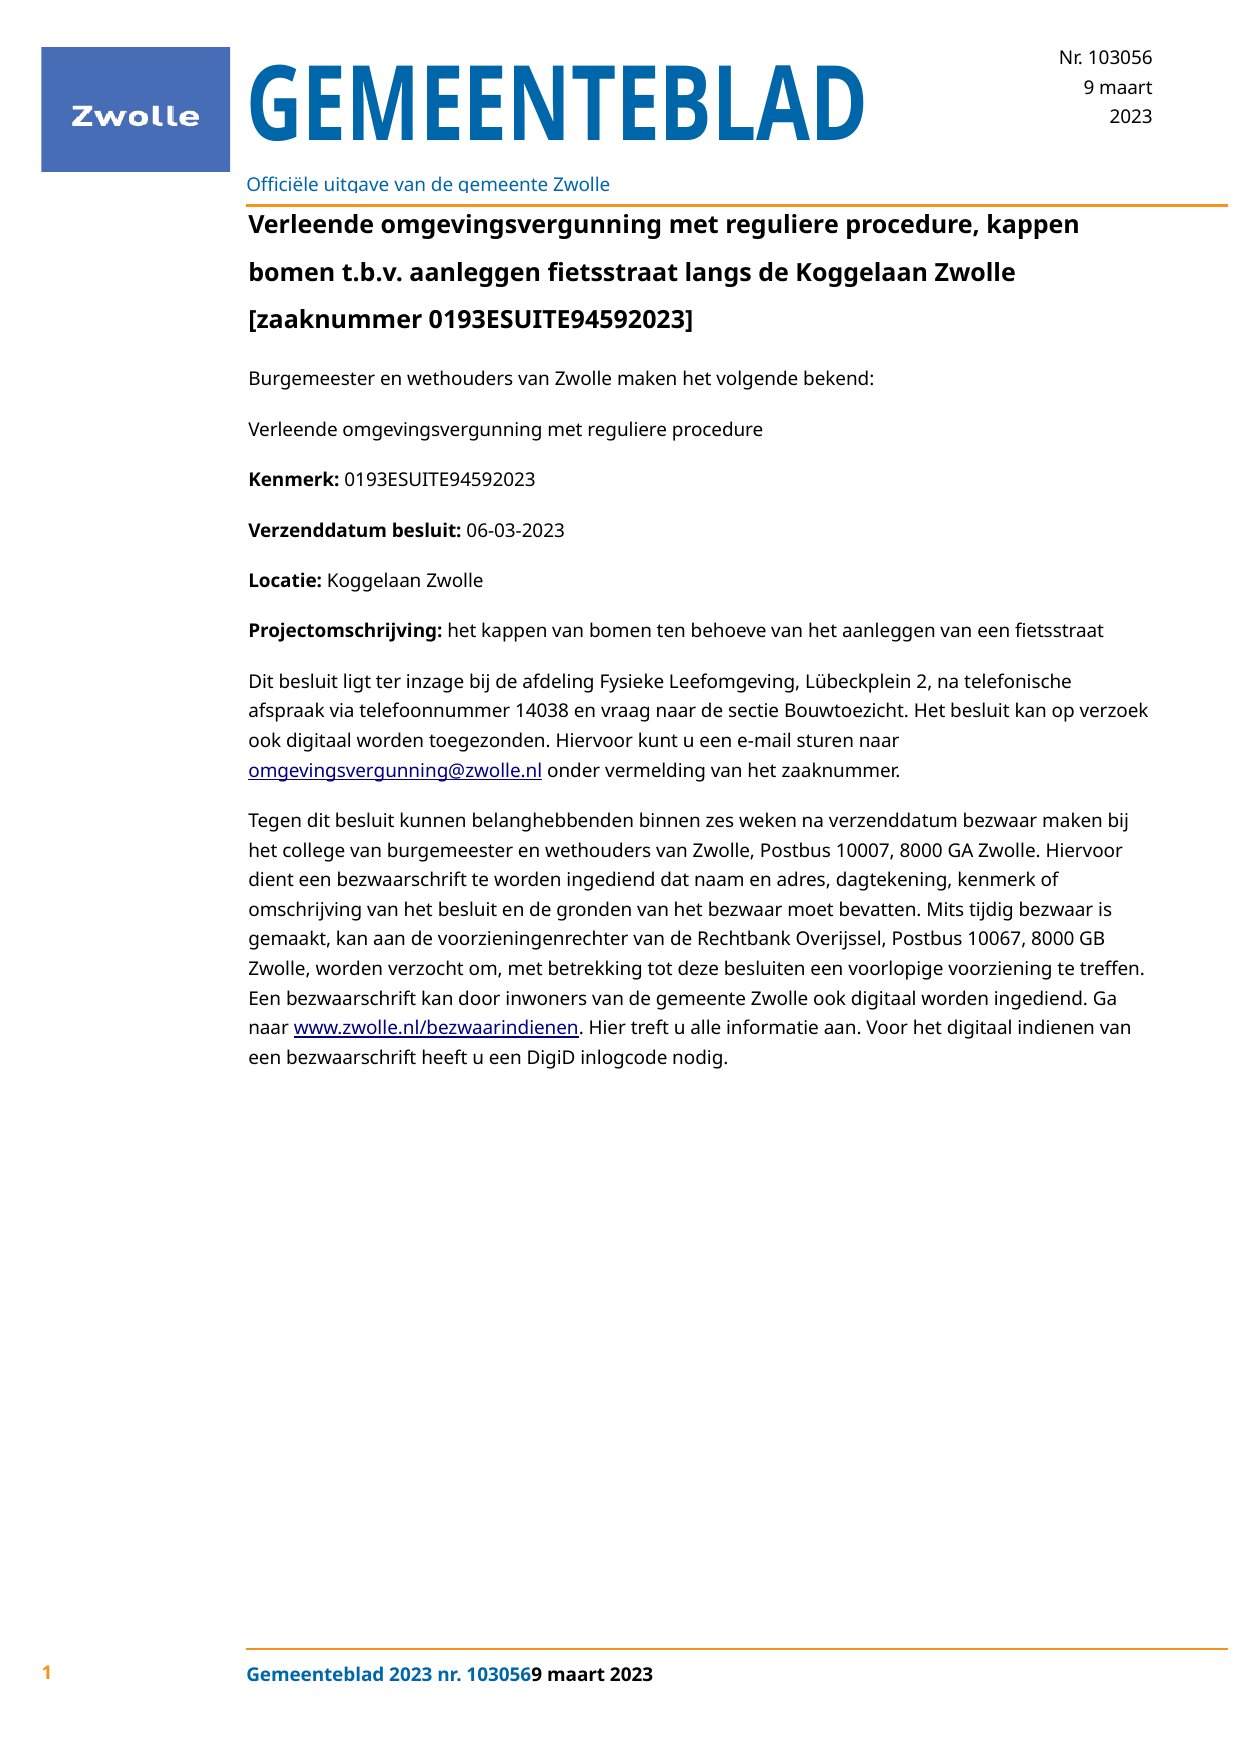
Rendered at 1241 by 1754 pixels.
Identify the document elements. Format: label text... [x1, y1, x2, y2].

text Burgemeester en wethouders van Zwolle maken het volgende bekend: [248, 366, 1152, 391]
text Projectomschrijving: het kappen van bomen ten behoeve van het aanleggen van een fietsstraat [248, 618, 1152, 643]
text Verleende omgevingsvergunning met reguliere procedure [248, 416, 1152, 442]
text Verleende omgevingsvergunning met reguliere procedure, kappen bomen t.b.v. aanleggen fietsstraat langs de Koggelaan Zwolle [zaaknummer 0193ESUITE94592023] [248, 207, 1152, 336]
text Tegen dit besluit kunnen belanghebbenden binnen zes weken na verzenddatum bezwaar maken bij het college van burgemeester en wethouders van Zwolle, Postbus 10007, 8000 GA Zwolle. Hiervoor dient een bezwaarschrift te worden ingediend dat naam en adres, dagtekening, kenmerk of omschrijving van het besluit en de gronden van het bezwaar moet bevatten. Mits tijdig bezwaar is gemaakt, kan aan de voorzieningenrechter van de Rechtbank Overijssel, Postbus 10067, 8000 GB Zwolle, worden verzocht om, met betrekking tot deze besluiten een voorlopige voorziening te treffen. Een bezwaarschrift kan door inwoners van de gemeente Zwolle ook digitaal worden ingediend. Ga naar www.zwolle.nl/bezwaarindienen. Hier treft u alle informatie aan. Voor het digitaal indienen van een bezwaarschrift heeft u een DigiD inlogcode nodig. [248, 807, 1152, 1069]
text Dit besluit ligt ter inzage bij de afdeling Fysieke Leefomgeving, Lübeckplein 2, na telefonische afspraak via telefoonnummer 14038 en vraag naar de sectie Bouwtoezicht. Het besluit kan op verzoek ook digitaal worden toegezonden. Hiervoor kunt u een e-mail sturen naar omgevingsvergunning@zwolle.nl onder vermelding van het zaaknummer. [248, 668, 1152, 782]
text Kenmerk: 0193ESUITE94592023 [248, 466, 1152, 492]
text Verzenddatum besluit: 06-03-2023 [248, 517, 1152, 542]
picture [41, 47, 231, 172]
text Locatie: Koggelaan Zwolle [248, 567, 1152, 593]
